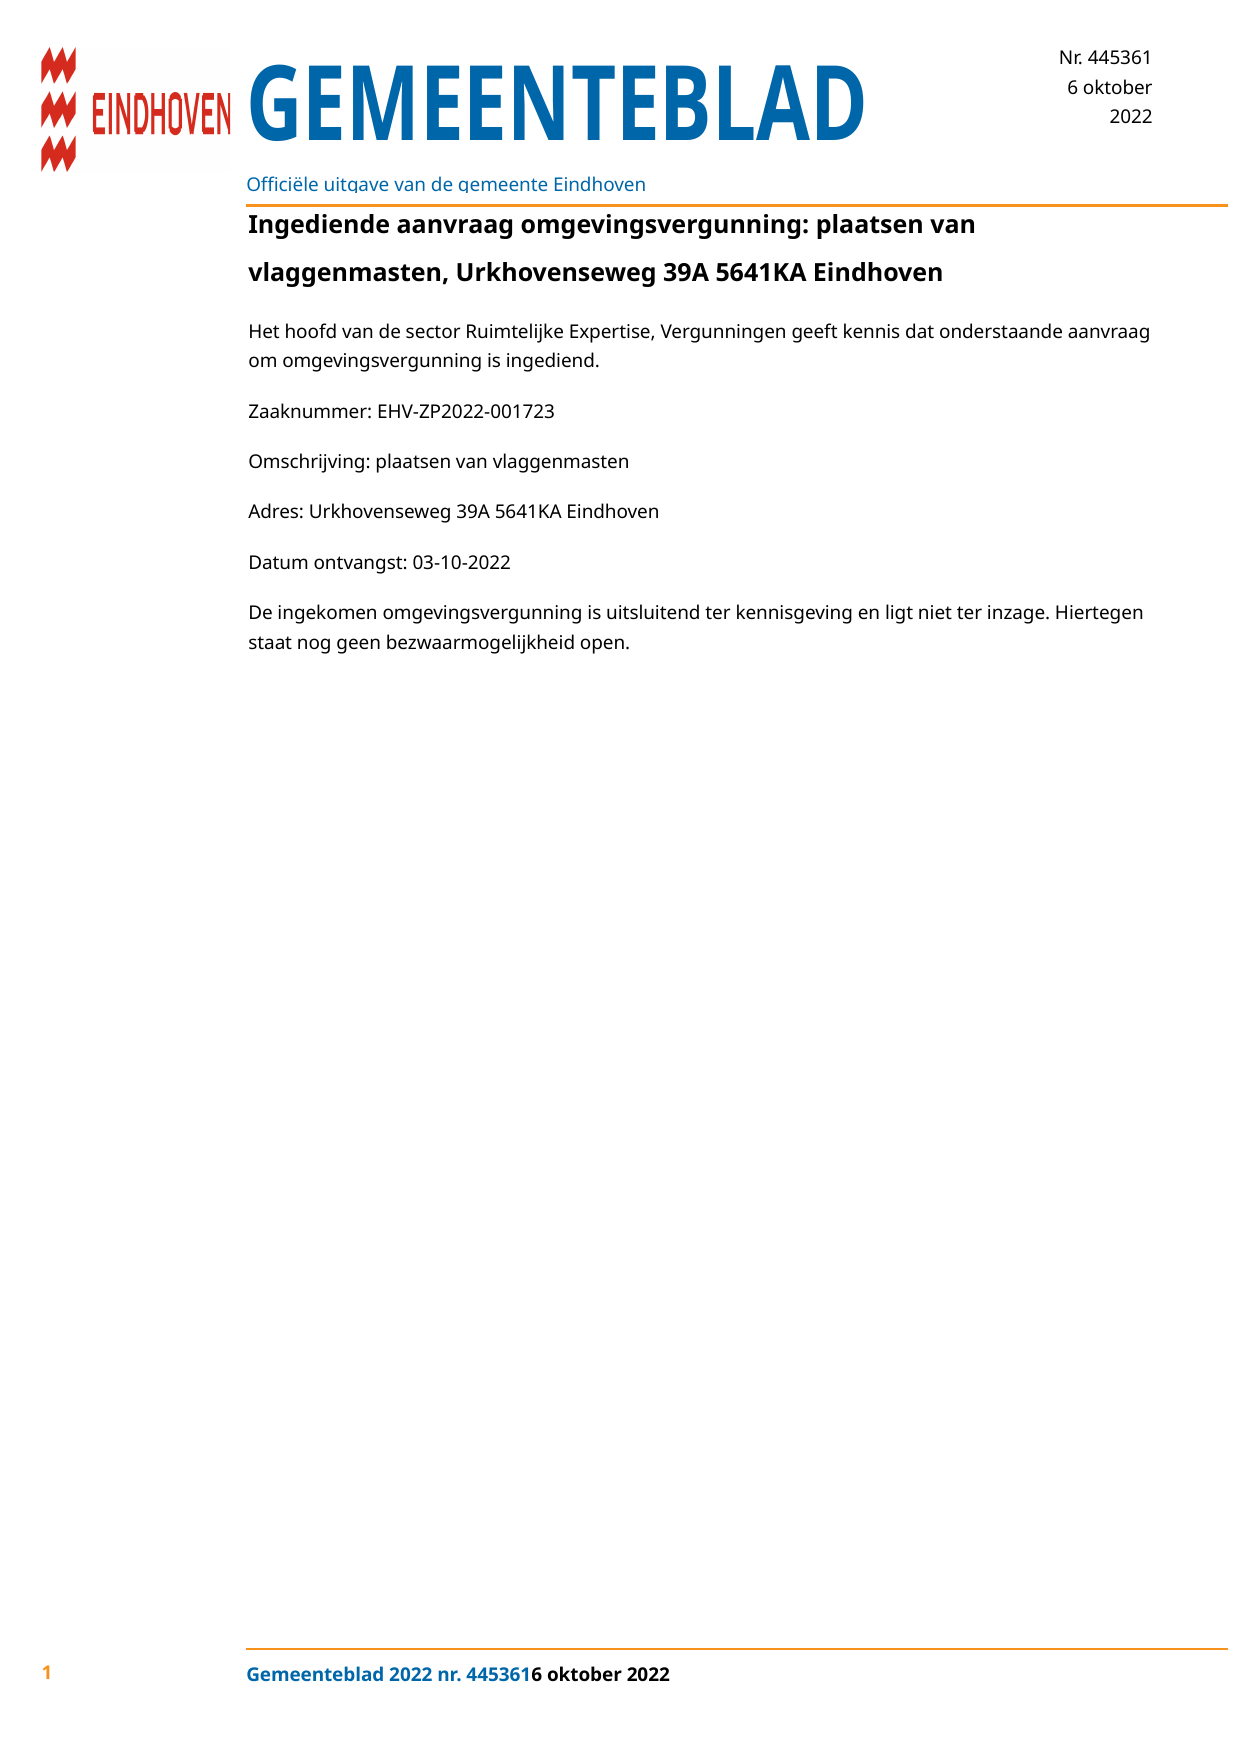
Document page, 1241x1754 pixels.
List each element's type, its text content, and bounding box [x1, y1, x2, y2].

text De ingekomen omgevingsvergunning is uitsluitend ter kennisgeving en ligt niet ter inzage. Hiertegen staat nog geen bezwaarmogelijkheid open. [248, 599, 1152, 655]
picture [41, 47, 231, 172]
text Omschrijving: plaatsen van vlaggenmasten [248, 448, 1152, 474]
text Het hoofd van de sector Ruimtelijke Expertise, Vergunningen geeft kennis dat onderstaande aanvraag om omgevingsvergunning is ingediend. [248, 318, 1152, 373]
text Ingediende aanvraag omgevingsvergunning: plaatsen van vlaggenmasten, Urkhovenseweg 39A 5641KA Eindhoven [248, 207, 1152, 288]
text Datum ontvangst: 03-10-2022 [248, 549, 1152, 575]
text Adres: Urkhovenseweg 39A 5641KA Eindhoven [248, 499, 1152, 524]
text Zaaknummer: EHV-ZP2022-001723 [248, 398, 1152, 424]
